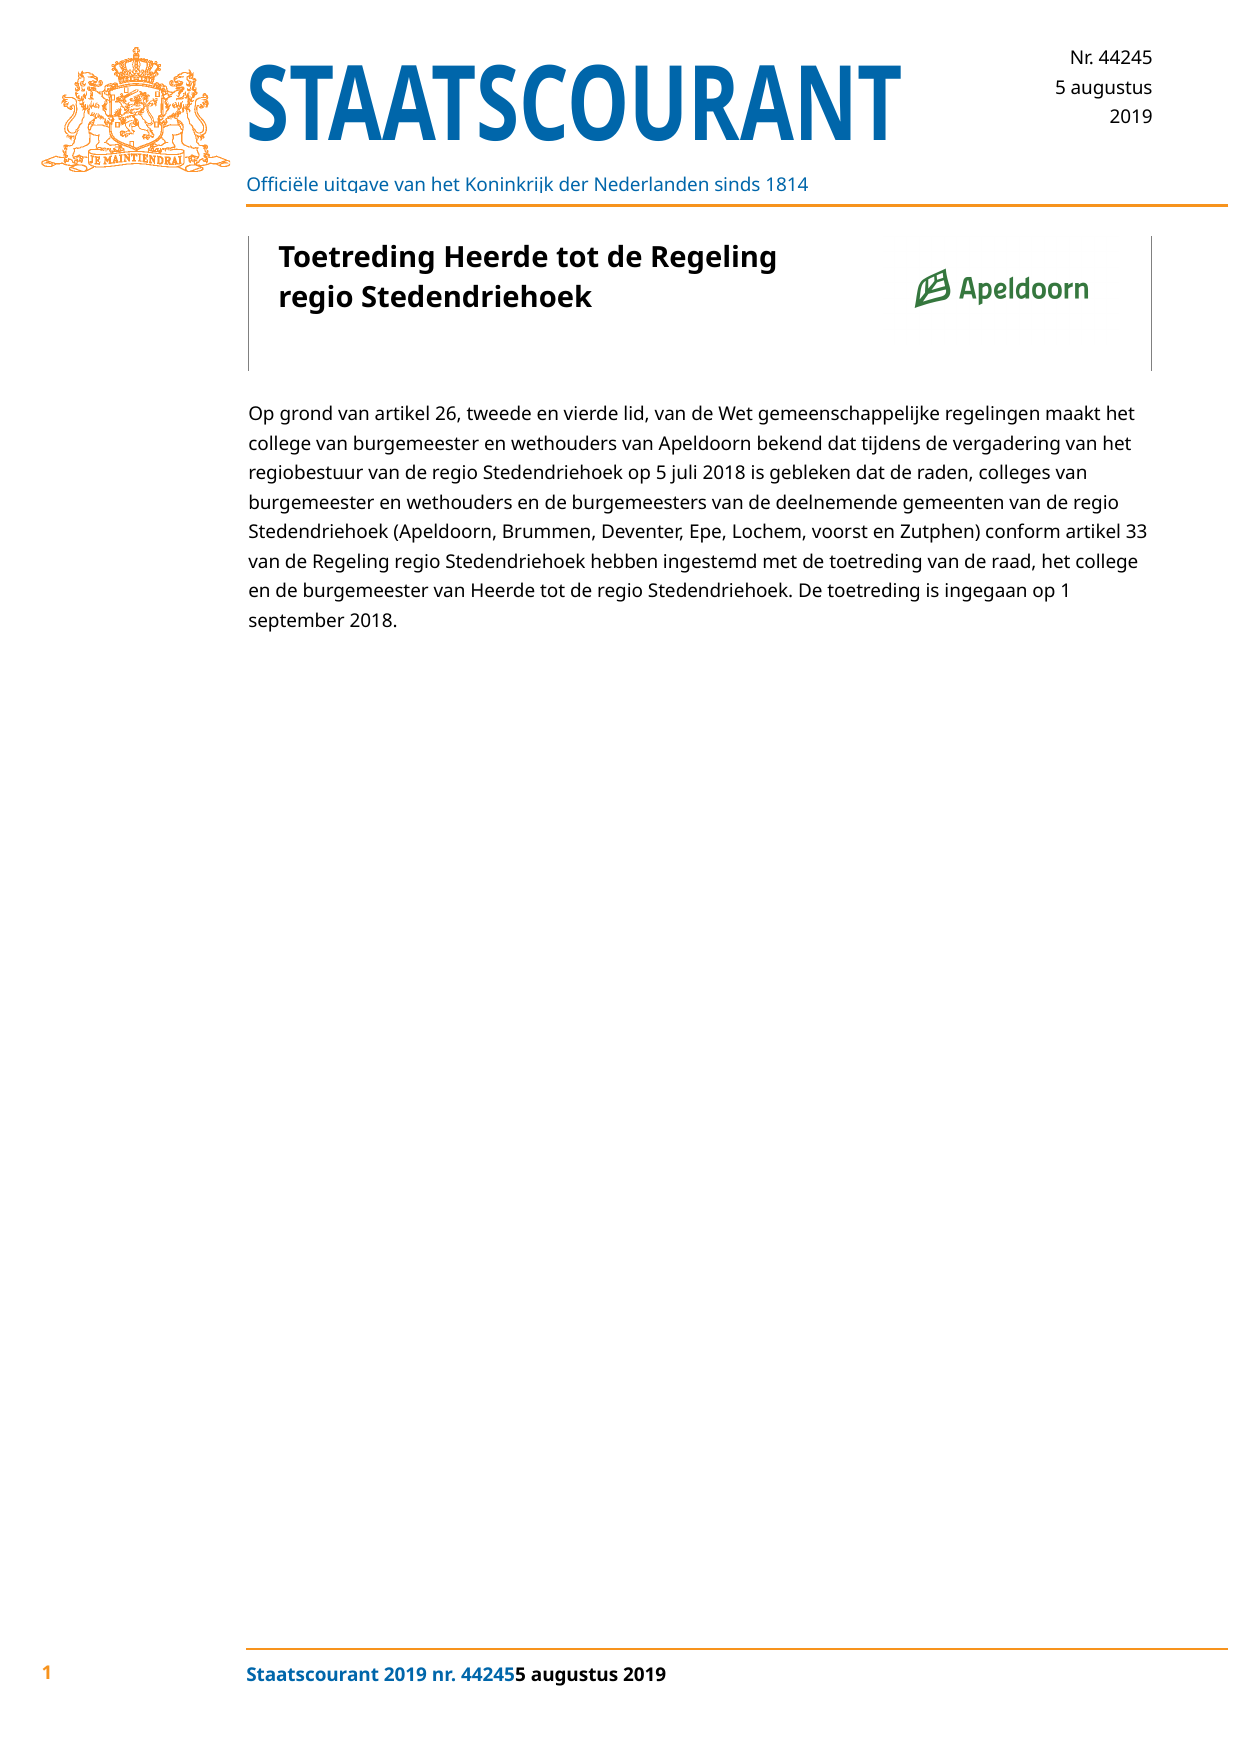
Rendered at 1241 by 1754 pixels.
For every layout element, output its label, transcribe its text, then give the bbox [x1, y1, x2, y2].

text Op grond van artikel 26, tweede en vierde lid, van de Wet gemeenschappelijke regelingen maakt het college van burgemeester en wethouders van Apeldoorn bekend dat tijdens de vergadering van het regiobestuur van de regio Stedendriehoek op 5 juli 2018 is gebleken dat de raden, colleges van burgemeester en wethouders en de burgemeesters van de deelnemende gemeenten van de regio Stedendriehoek (Apeldoorn, Brummen, Deventer, Epe, Lochem, voorst en Zutphen) conform artikel 33 van de Regeling regio Stedendriehoek hebben ingestemd met de toetreding van de raad, het college en de burgemeester van Heerde tot de regio Stedendriehoek. De toetreding is ingegaan op 1 september 2018. [248, 400, 1152, 633]
table_header Toetreding Heerde tot de Regeling regio Stedendriehoek [249, 236, 850, 371]
picture [882, 236, 1119, 345]
table_header [850, 236, 1151, 371]
picture [41, 47, 231, 172]
